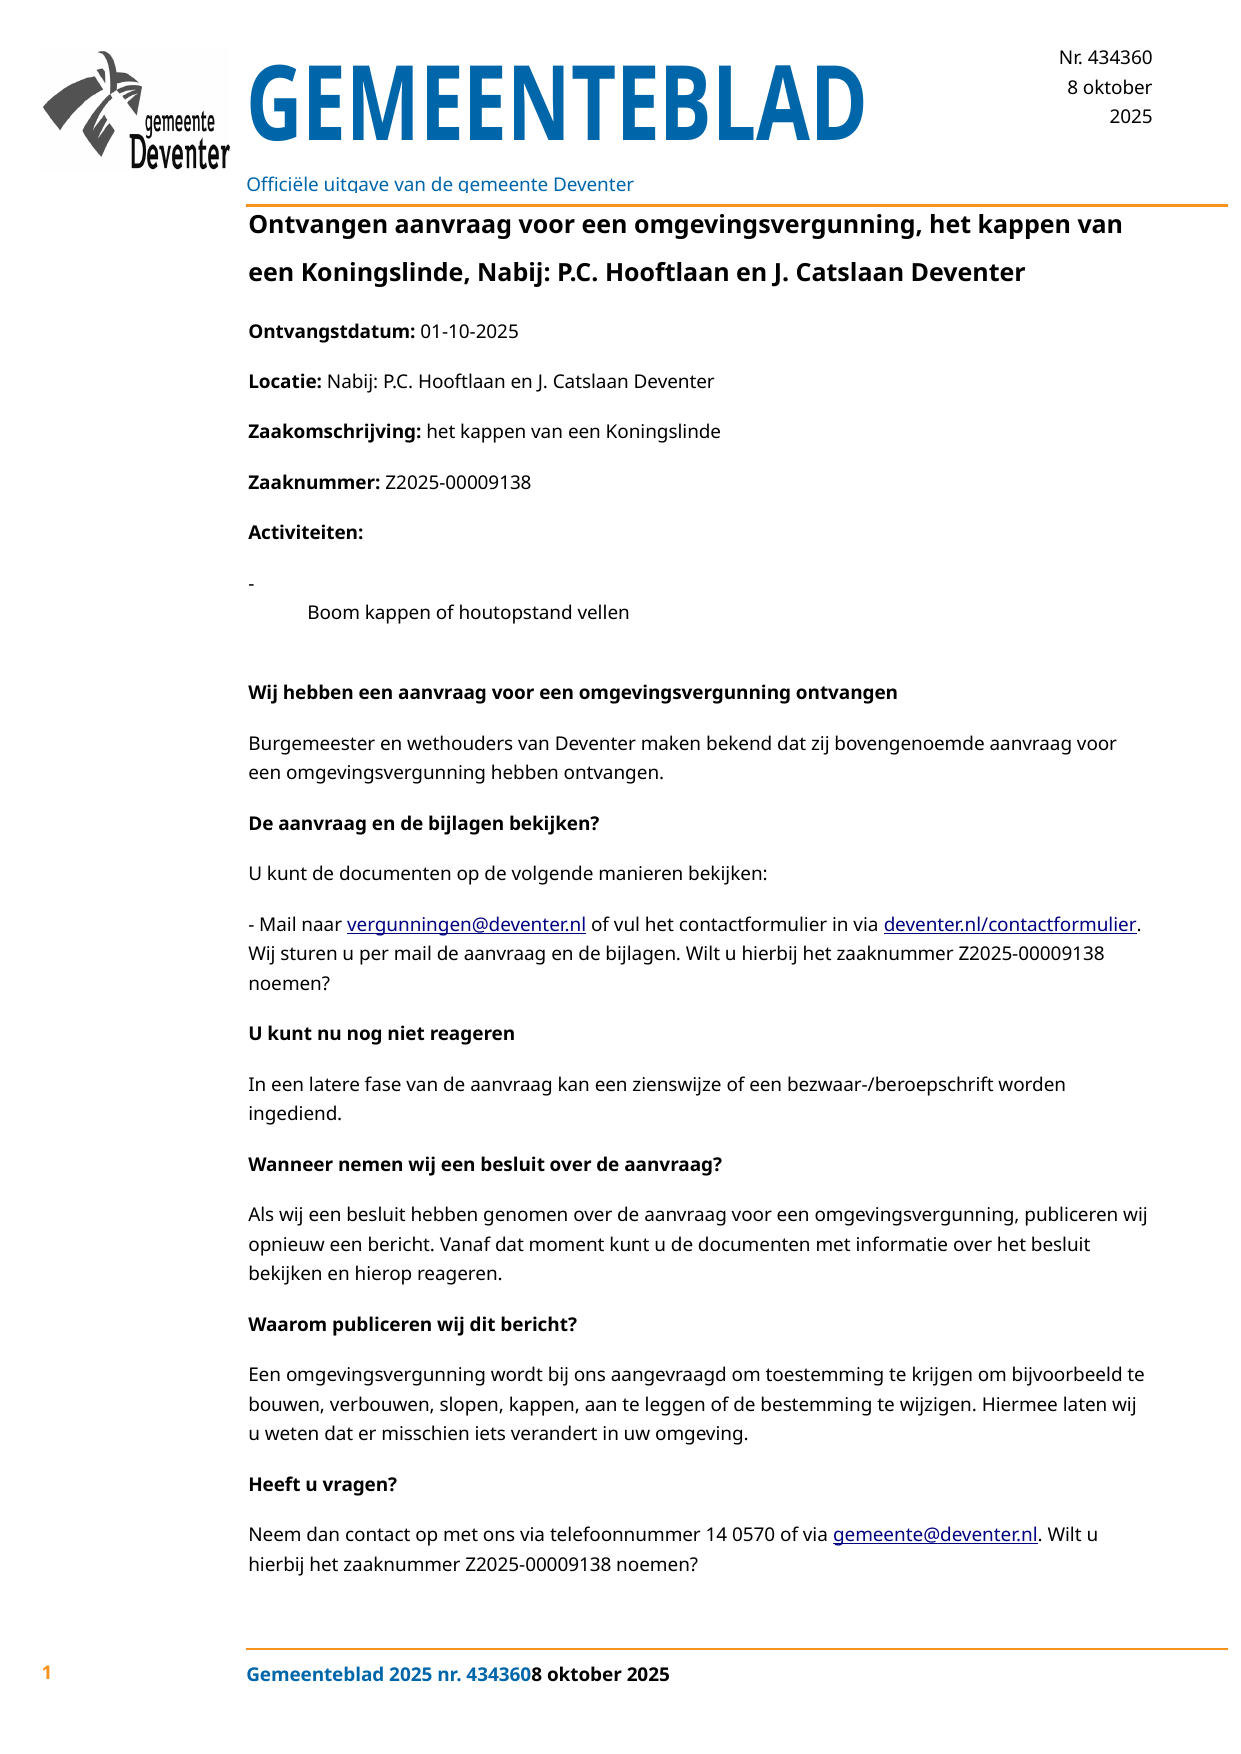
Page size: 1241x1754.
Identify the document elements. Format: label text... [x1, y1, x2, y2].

text U kunt nu nog niet reageren [248, 1020, 1152, 1046]
text Burgemeester en wethouders van Deventer maken bekend dat zij bovengenoemde aanvraag voor een omgevingsvergunning hebben ontvangen. [248, 730, 1152, 785]
text Locatie: Nabij: P.C. Hooftlaan en J. Catslaan Deventer [248, 368, 1152, 394]
text Heeft u vragen? [248, 1471, 1152, 1497]
text Waarom publiceren wij dit bericht? [248, 1311, 1152, 1337]
text Wanneer nemen wij een besluit over de aanvraag? [248, 1151, 1152, 1177]
text Zaakomschrijving: het kappen van een Koningslinde [248, 419, 1152, 444]
text U kunt de documenten op de volgende manieren bekijken: [248, 860, 1152, 886]
text In een latere fase van de aanvraag kan een zienswijze of een bezwaar-/beroepschrift worden ingediend. [248, 1071, 1152, 1126]
text - Mail naar vergunningen@deventer.nl of vul het contactformulier in via deventer.nl/contactformulier. Wij sturen u per mail de aanvraag en de bijlagen. Wilt u hierbij het zaaknummer Z2025-00009138 noemen? [248, 911, 1152, 996]
text Ontvangstdatum: 01-10-2025 [248, 318, 1152, 344]
text Activiteiten: [248, 519, 1152, 545]
list Boom kappen of houtopstand vellen [248, 599, 1152, 625]
text De aanvraag en de bijlagen bekijken? [248, 810, 1152, 836]
text Wij hebben een aanvraag voor een omgevingsvergunning ontvangen [248, 679, 1152, 705]
text Zaaknummer: Z2025-00009138 [248, 469, 1152, 495]
text Neem dan contact op met ons via telefoonnummer 14 0570 of via gemeente@deventer.nl. Wilt u hierbij het zaaknummer Z2025-00009138 noemen? [248, 1521, 1152, 1577]
picture [41, 47, 231, 172]
text Een omgevingsvergunning wordt bij ons aangevraagd om toestemming te krijgen om bijvoorbeeld te bouwen, verbouwen, slopen, kappen, aan te leggen of de bestemming te wijzigen. Hiermee laten wij u weten dat er misschien iets verandert in uw omgeving. [248, 1361, 1152, 1446]
text Ontvangen aanvraag voor een omgevingsvergunning, het kappen van een Koningslinde, Nabij: P.C. Hooftlaan en J. Catslaan Deventer [248, 207, 1152, 288]
text Als wij een besluit hebben genomen over de aanvraag voor een omgevingsvergunning, publiceren wij opnieuw een bericht. Vanaf dat moment kunt u de documenten met informatie over het besluit bekijken en hierop reageren. [248, 1201, 1152, 1286]
